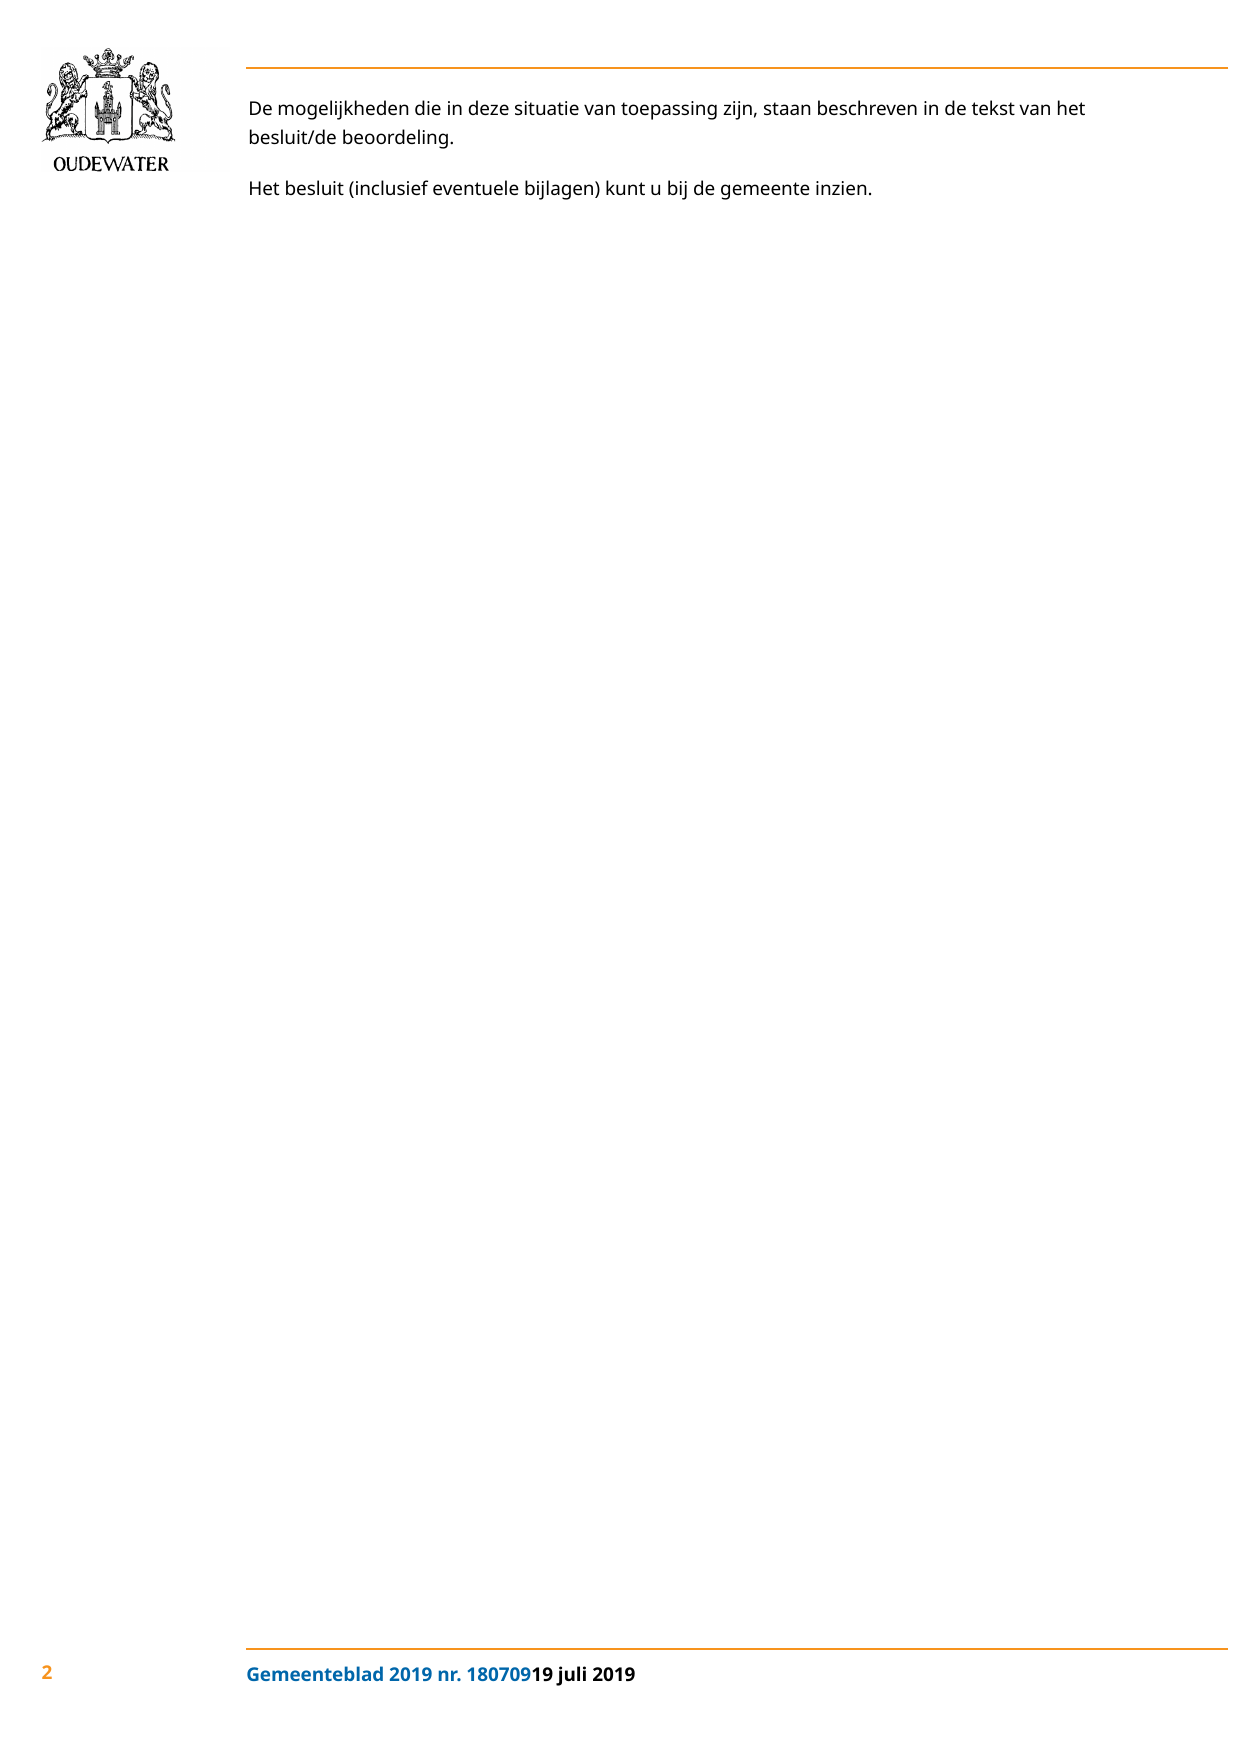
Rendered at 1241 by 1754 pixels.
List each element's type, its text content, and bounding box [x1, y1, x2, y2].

picture [41, 47, 231, 172]
text De mogelijkheden die in deze situatie van toepassing zijn, staan beschreven in de tekst van het besluit/de beoordeling. [248, 95, 1152, 150]
text Het besluit (inclusief eventuele bijlagen) kunt u bij de gemeente inzien. [248, 175, 1152, 201]
